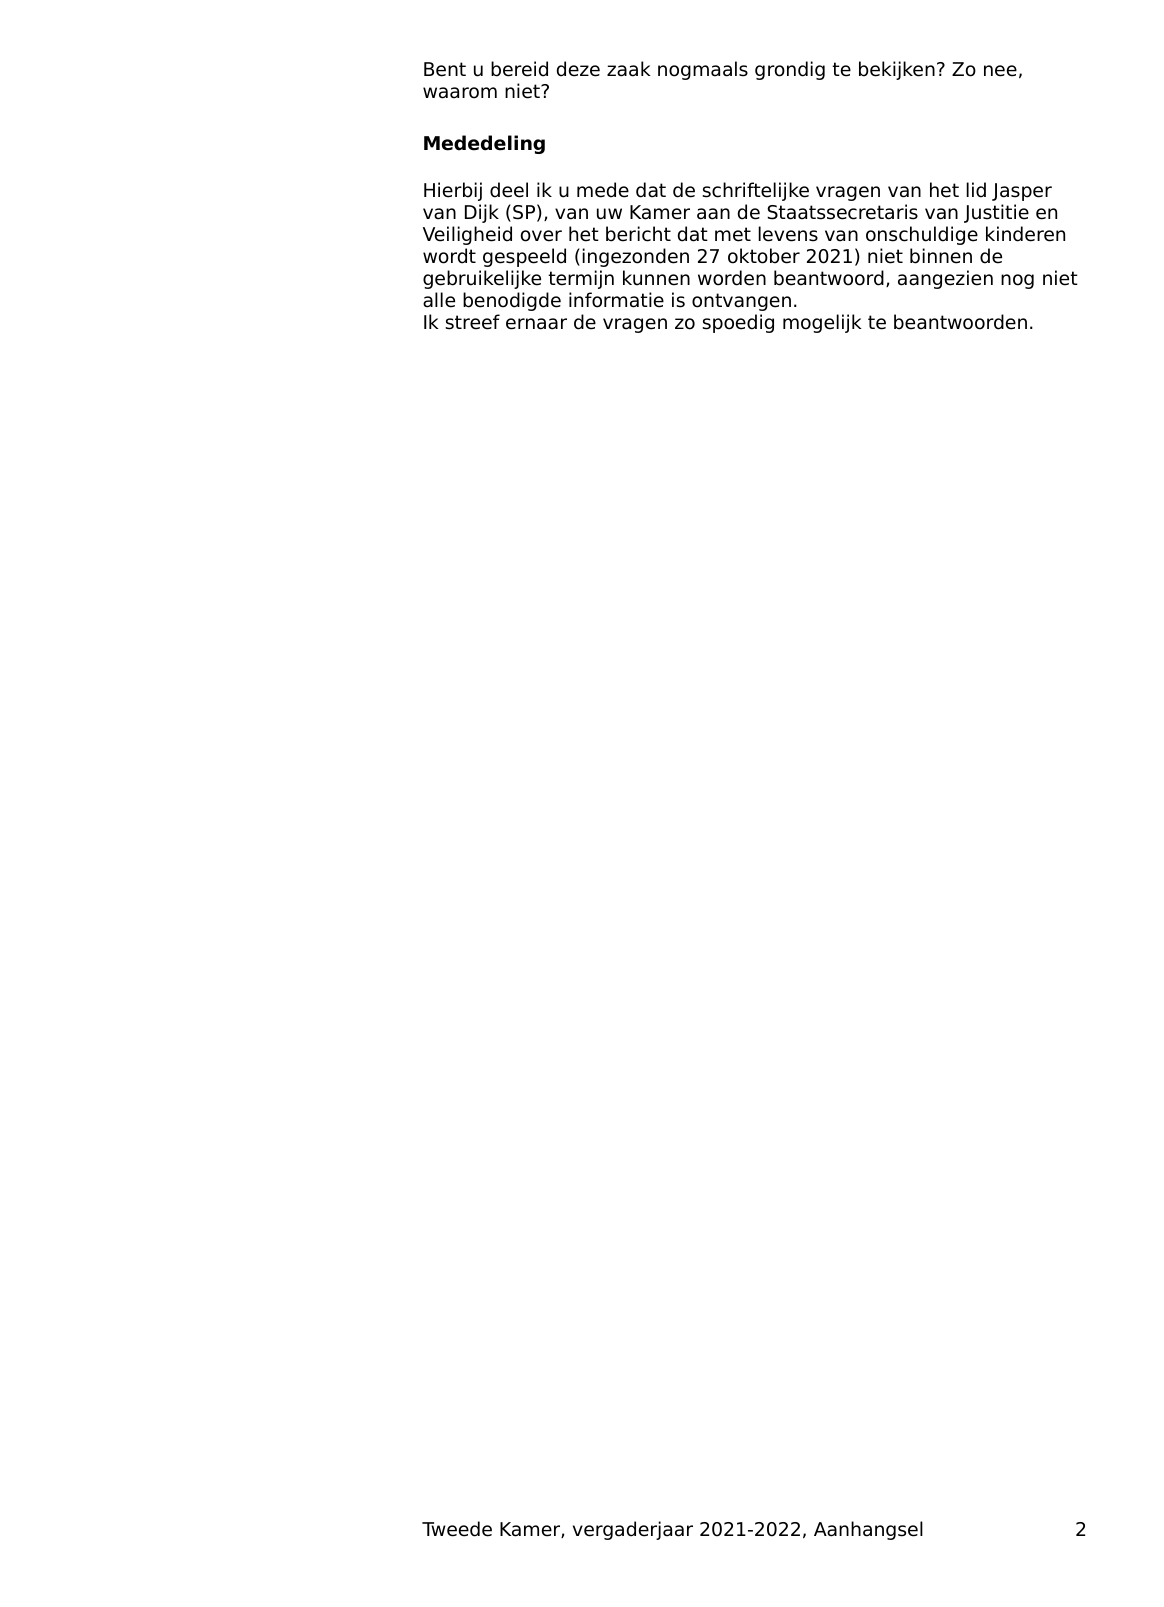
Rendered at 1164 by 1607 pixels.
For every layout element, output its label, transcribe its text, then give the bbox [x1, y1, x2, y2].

text Bent u bereid deze zaak nogmaals grondig te bekijken? Zo nee, waarom niet? [422, 59, 1087, 103]
subtitle Mededeling [422, 133, 1087, 155]
text Ik streef ernaar de vragen zo spoedig mogelijk te beantwoorden. [422, 312, 1087, 334]
text Hierbij deel ik u mede dat de schriftelijke vragen van het lid Jasper van Dijk (SP), van uw Kamer aan de Staatssecretaris van Justitie en Veiligheid over het bericht dat met levens van onschuldige kinderen wordt gespeeld (ingezonden 27 oktober 2021) niet binnen de gebruikelijke termijn kunnen worden beantwoord, aangezien nog niet alle benodigde informatie is ontvangen. [422, 180, 1087, 312]
